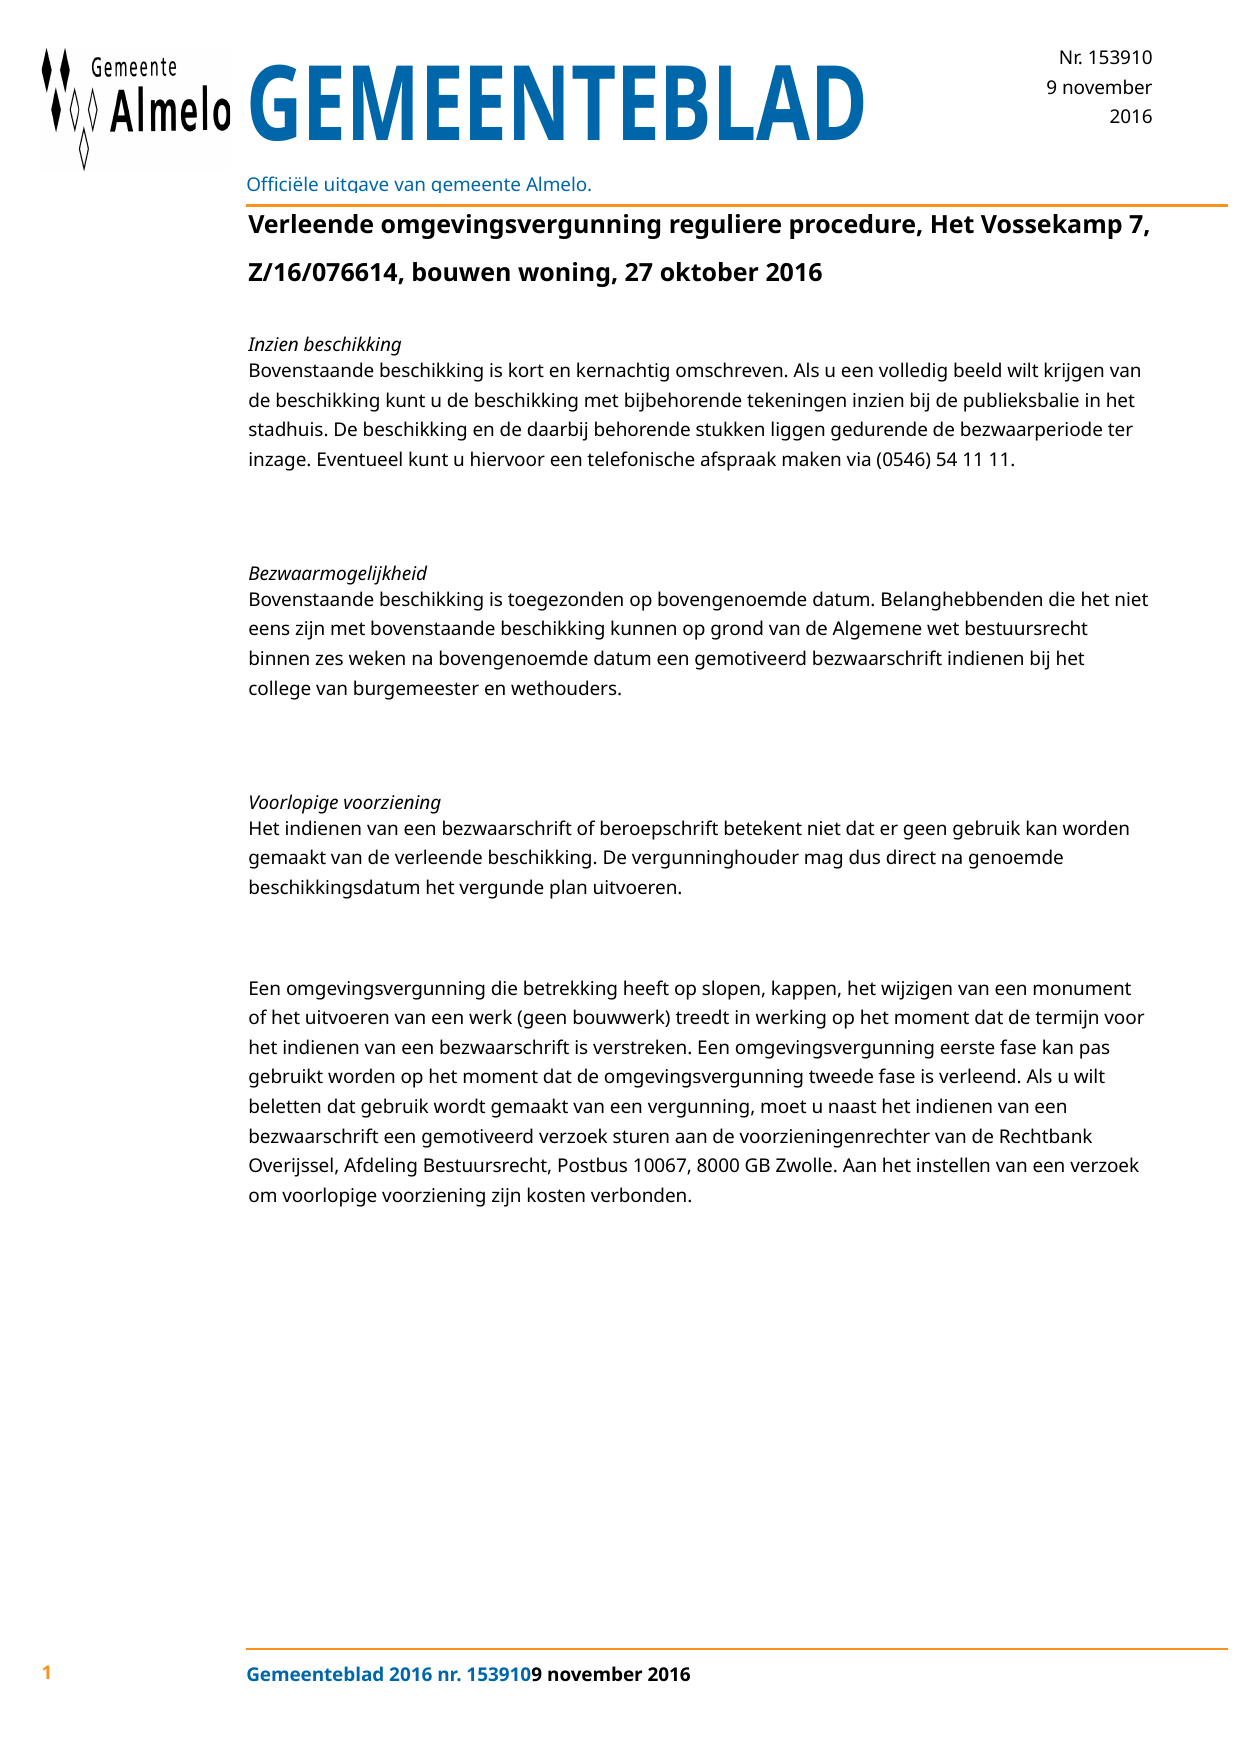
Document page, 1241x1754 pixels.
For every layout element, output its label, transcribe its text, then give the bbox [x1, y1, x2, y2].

text Een omgevingsvergunning die betrekking heeft op slopen, kappen, het wijzigen van een monument of het uitvoeren van een werk (geen bouwwerk) treedt in werking op het moment dat de termijn voor het indienen van een bezwaarschrift is verstreken. Een omgevingsvergunning eerste fase kan pas gebruikt worden op het moment dat de omgevingsvergunning tweede fase is verleend. Als u wilt beletten dat gebruik wordt gemaakt van een vergunning, moet u naast het indienen van een bezwaarschrift een gemotiveerd verzoek sturen aan de voorzieningenrechter van de Rechtbank Overijssel, Afdeling Bestuursrecht, Postbus 10067, 8000 GB Zwolle. Aan het instellen van een verzoek om voorlopige voorziening zijn kosten verbonden. [248, 975, 1152, 1208]
text Het indienen van een bezwaarschrift of beroepschrift betekent niet dat er geen gebruik kan worden gemaakt van de verleende beschikking. De vergunninghouder mag dus direct na genoemde beschikkingsdatum het vergunde plan uitvoeren. [248, 815, 1152, 900]
text Bovenstaande beschikking is toegezonden op bovengenoemde datum. Belanghebbenden die het niet eens zijn met bovenstaande beschikking kunnen op grond van de Algemene wet bestuursrecht binnen zes weken na bovengenoemde datum een gemotiveerd bezwaarschrift indienen bij het college van burgemeester en wethouders. [248, 586, 1152, 701]
text Verleende omgevingsvergunning reguliere procedure, Het Vossekamp 7, Z/16/076614, bouwen woning, 27 oktober 2016 [248, 207, 1152, 288]
text Bezwaarmogelijkheid [248, 560, 1152, 586]
text Voorlopige voorziening [248, 789, 1152, 815]
text Bovenstaande beschikking is kort en kernachtig omschreven. Als u een volledig beeld wilt krijgen van de beschikking kunt u de beschikking met bijbehorende tekeningen inzien bij de publieksbalie in het stadhuis. De beschikking en de daarbij behorende stukken liggen gedurende de bezwaarperiode ter inzage. Eventueel kunt u hiervoor een telefonische afspraak maken via (0546) 54 11 11. [248, 357, 1152, 472]
text Inzien beschikking [248, 331, 1152, 357]
picture [41, 47, 231, 172]
